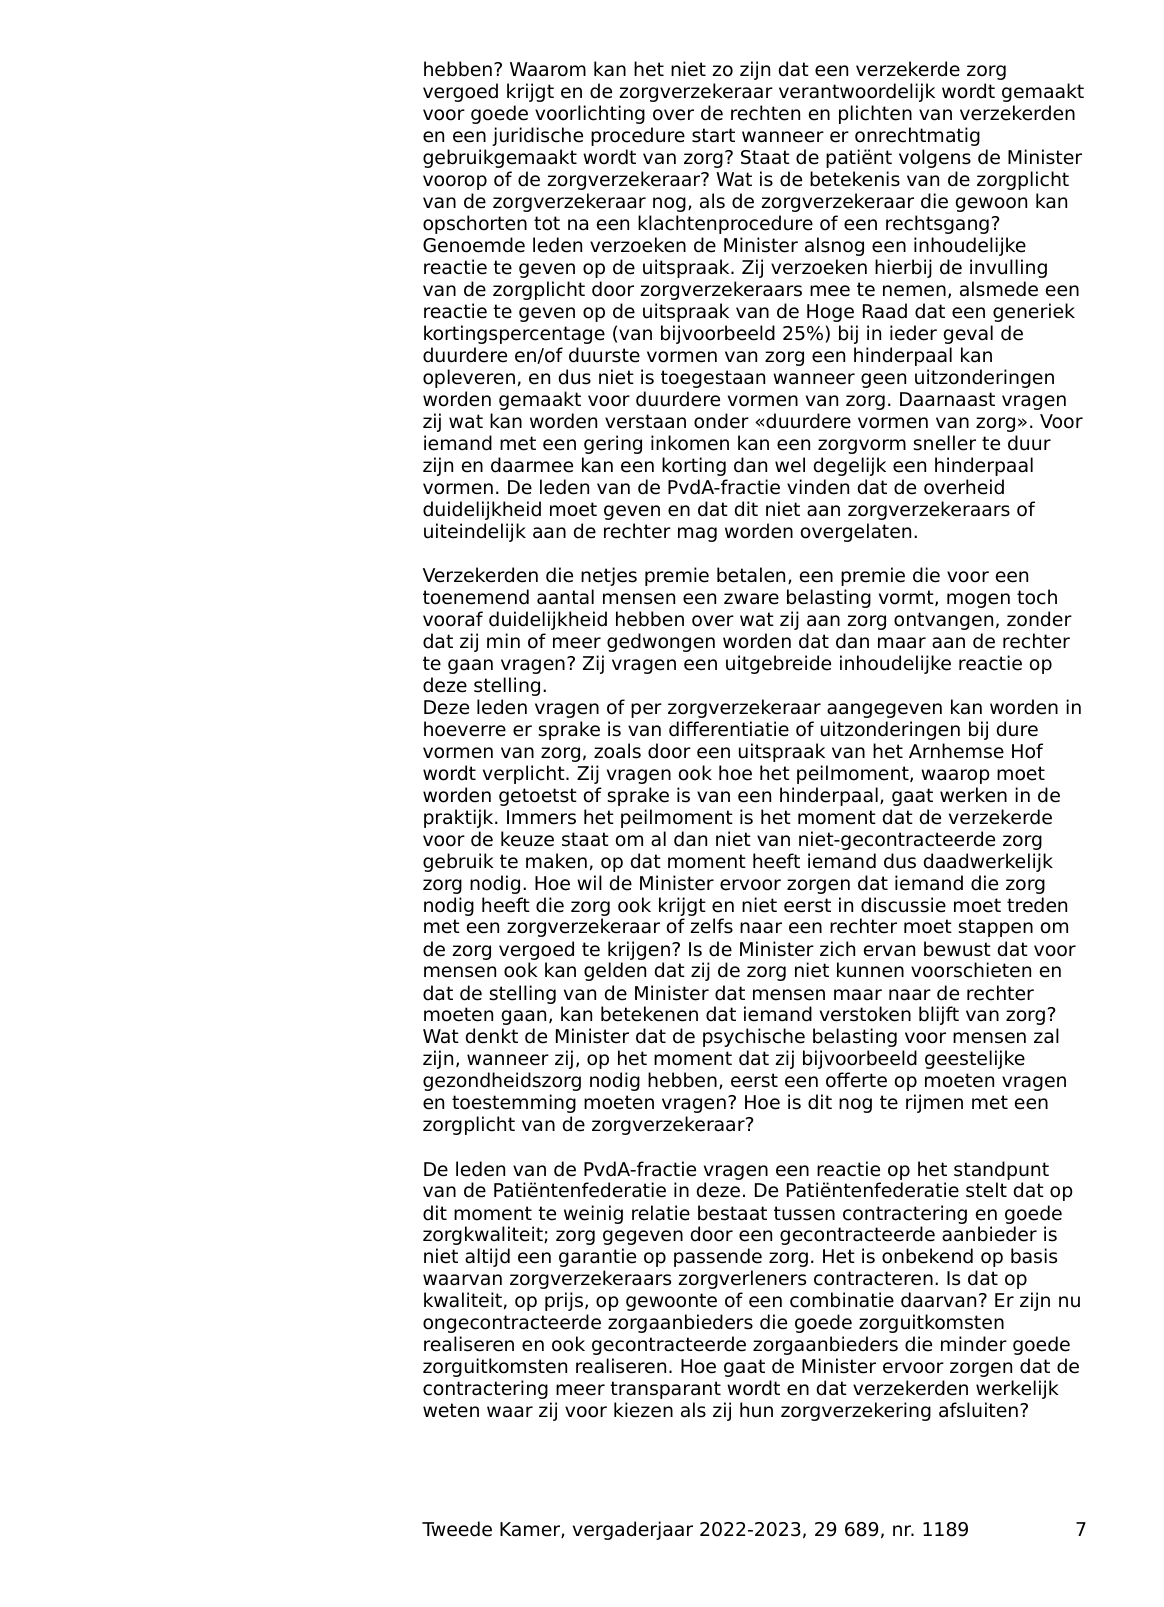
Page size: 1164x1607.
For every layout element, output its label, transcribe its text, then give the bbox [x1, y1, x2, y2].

text Deze leden vragen of per zorgverzekeraar aangegeven kan worden in hoeverre er sprake is van differentiatie of uitzonderingen bij dure vormen van zorg, zoals door een uitspraak van het Arnhemse Hof wordt verplicht. Zij vragen ook hoe het peilmoment, waarop moet worden getoetst of sprake is van een hinderpaal, gaat werken in de praktijk. Immers het peilmoment is het moment dat de verzekerde voor de keuze staat om al dan niet van niet-gecontracteerde zorg gebruik te maken, op dat moment heeft iemand dus daadwerkelijk zorg nodig. Hoe wil de Minister ervoor zorgen dat iemand die zorg nodig heeft die zorg ook krijgt en niet eerst in discussie moet treden met een zorgverzekeraar of zelfs naar een rechter moet stappen om de zorg vergoed te krijgen? Is de Minister zich ervan bewust dat voor mensen ook kan gelden dat zij de zorg niet kunnen voorschieten en dat de stelling van de Minister dat mensen maar naar de rechter moeten gaan, kan betekenen dat iemand verstoken blijft van zorg? Wat denkt de Minister dat de psychische belasting voor mensen zal zijn, wanneer zij, op het moment dat zij bijvoorbeeld geestelijke gezondheidszorg nodig hebben, eerst een offerte op moeten vragen en toestemming moeten vragen? Hoe is dit nog te rijmen met een zorgplicht van de zorgverzekeraar? [422, 697, 1087, 1136]
text Genoemde leden verzoeken de Minister alsnog een inhoudelijke reactie te geven op de uitspraak. Zij verzoeken hierbij de invulling van de zorgplicht door zorgverzekeraars mee te nemen, alsmede een reactie te geven op de uitspraak van de Hoge Raad dat een generiek kortingspercentage (van bijvoorbeeld 25%) bij in ieder geval de duurdere en/of duurste vormen van zorg een hinderpaal kan opleveren, en dus niet is toegestaan wanneer geen uitzonderingen worden gemaakt voor duurdere vormen van zorg. Daarnaast vragen zij wat kan worden verstaan onder «duurdere vormen van zorg». Voor iemand met een gering inkomen kan een zorgvorm sneller te duur zijn en daarmee kan een korting dan wel degelijk een hinderpaal vormen. De leden van de PvdA-fractie vinden dat de overheid duidelijkheid moet geven en dat dit niet aan zorgverzekeraars of uiteindelijk aan de rechter mag worden overgelaten. [422, 235, 1087, 543]
text hebben? Waarom kan het niet zo zijn dat een verzekerde zorg vergoed krijgt en de zorgverzekeraar verantwoordelijk wordt gemaakt voor goede voorlichting over de rechten en plichten van verzekerden en een juridische procedure start wanneer er onrechtmatig gebruikgemaakt wordt van zorg? Staat de patiënt volgens de Minister voorop of de zorgverzekeraar? Wat is de betekenis van de zorgplicht van de zorgverzekeraar nog, als de zorgverzekeraar die gewoon kan opschorten tot na een klachtenprocedure of een rechtsgang? [422, 59, 1087, 235]
text Verzekerden die netjes premie betalen, een premie die voor een toenemend aantal mensen een zware belasting vormt, mogen toch vooraf duidelijkheid hebben over wat zij aan zorg ontvangen, zonder dat zij min of meer gedwongen worden dat dan maar aan de rechter te gaan vragen? Zij vragen een uitgebreide inhoudelijke reactie op deze stelling. [422, 565, 1087, 697]
text De leden van de PvdA-fractie vragen een reactie op het standpunt van de Patiëntenfederatie in deze. De Patiëntenfederatie stelt dat op dit moment te weinig relatie bestaat tussen contractering en goede zorgkwaliteit; zorg gegeven door een gecontracteerde aanbieder is niet altijd een garantie op passende zorg. Het is onbekend op basis waarvan zorgverzekeraars zorgverleners contracteren. Is dat op kwaliteit, op prijs, op gewoonte of een combinatie daarvan? Er zijn nu ongecontracteerde zorgaanbieders die goede zorguitkomsten realiseren en ook gecontracteerde zorgaanbieders die minder goede zorguitkomsten realiseren. Hoe gaat de Minister ervoor zorgen dat de contractering meer transparant wordt en dat verzekerden werkelijk weten waar zij voor kiezen als zij hun zorgverzekering afsluiten? [422, 1158, 1087, 1422]
